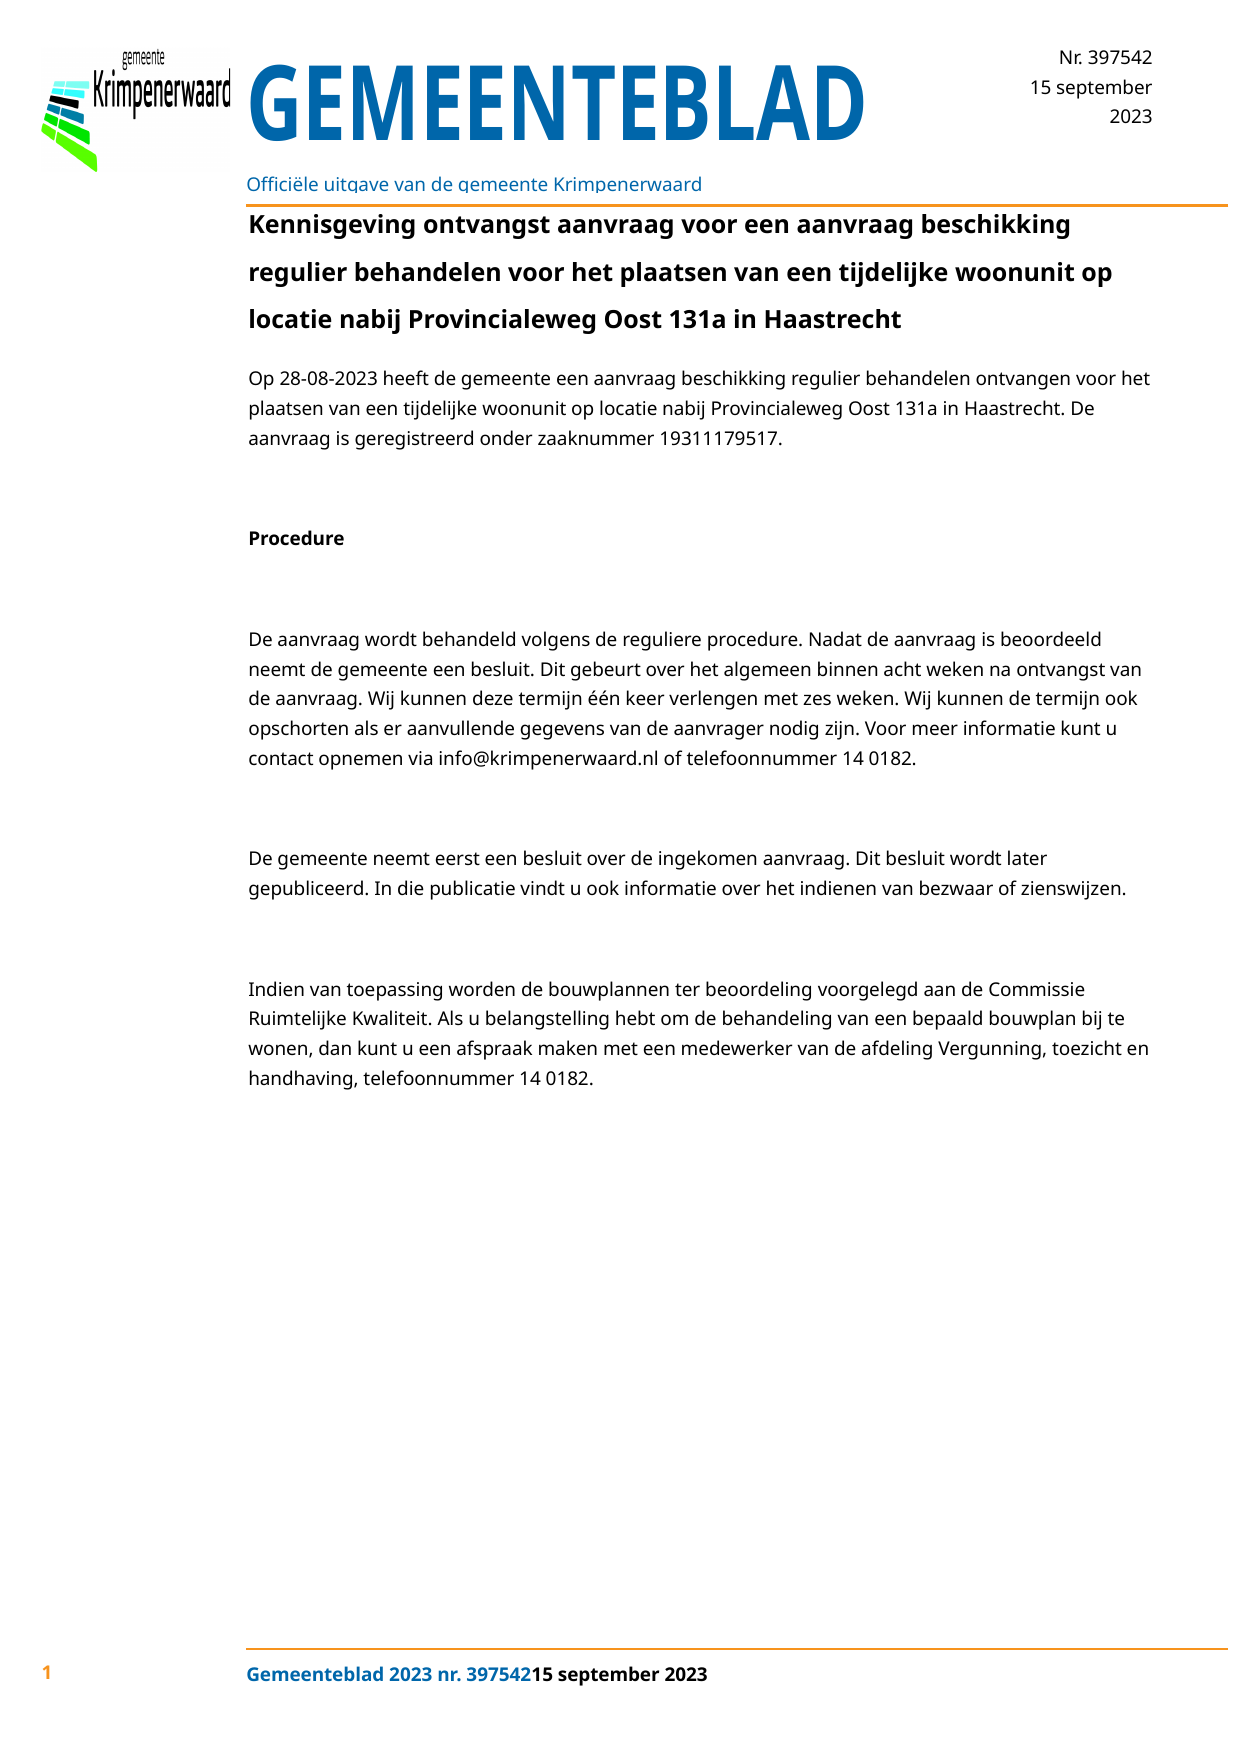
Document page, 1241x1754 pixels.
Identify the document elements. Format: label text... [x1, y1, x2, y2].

picture [41, 47, 231, 172]
text Op 28-08-2023 heeft de gemeente een aanvraag beschikking regulier behandelen ontvangen voor het plaatsen van een tijdelijke woonunit op locatie nabij Provincialeweg Oost 131a in Haastrecht. De aanvraag is geregistreerd onder zaaknummer 19311179517. [248, 366, 1152, 450]
text Procedure [248, 526, 1152, 551]
text Indien van toepassing worden de bouwplannen ter beoordeling voorgelegd aan de Commissie Ruimtelijke Kwaliteit. Als u belangstelling hebt om de behandeling van een bepaald bouwplan bij te wonen, dan kunt u een afspraak maken met een medewerker van de afdeling Vergunning, toezicht en handhaving, telefoonnummer 14 0182. [248, 976, 1152, 1090]
text Kennisgeving ontvangst aanvraag voor een aanvraag beschikking regulier behandelen voor het plaatsen van een tijdelijke woonunit op locatie nabij Provincialeweg Oost 131a in Haastrecht [248, 207, 1152, 336]
text De gemeente neemt eerst een besluit over de ingekomen aanvraag. Dit besluit wordt later gepubliceerd. In die publicatie vindt u ook informatie over het indienen van bezwaar of zienswijzen. [248, 846, 1152, 901]
text De aanvraag wordt behandeld volgens de reguliere procedure. Nadat de aanvraag is beoordeeld neemt de gemeente een besluit. Dit gebeurt over het algemeen binnen acht weken na ontvangst van de aanvraag. Wij kunnen deze termijn één keer verlengen met zes weken. Wij kunnen de termijn ook opschorten als er aanvullende gegevens van de aanvrager nodig zijn. Voor meer informatie kunt u contact opnemen via info@krimpenerwaard.nl of telefoonnummer 14 0182. [248, 626, 1152, 770]
